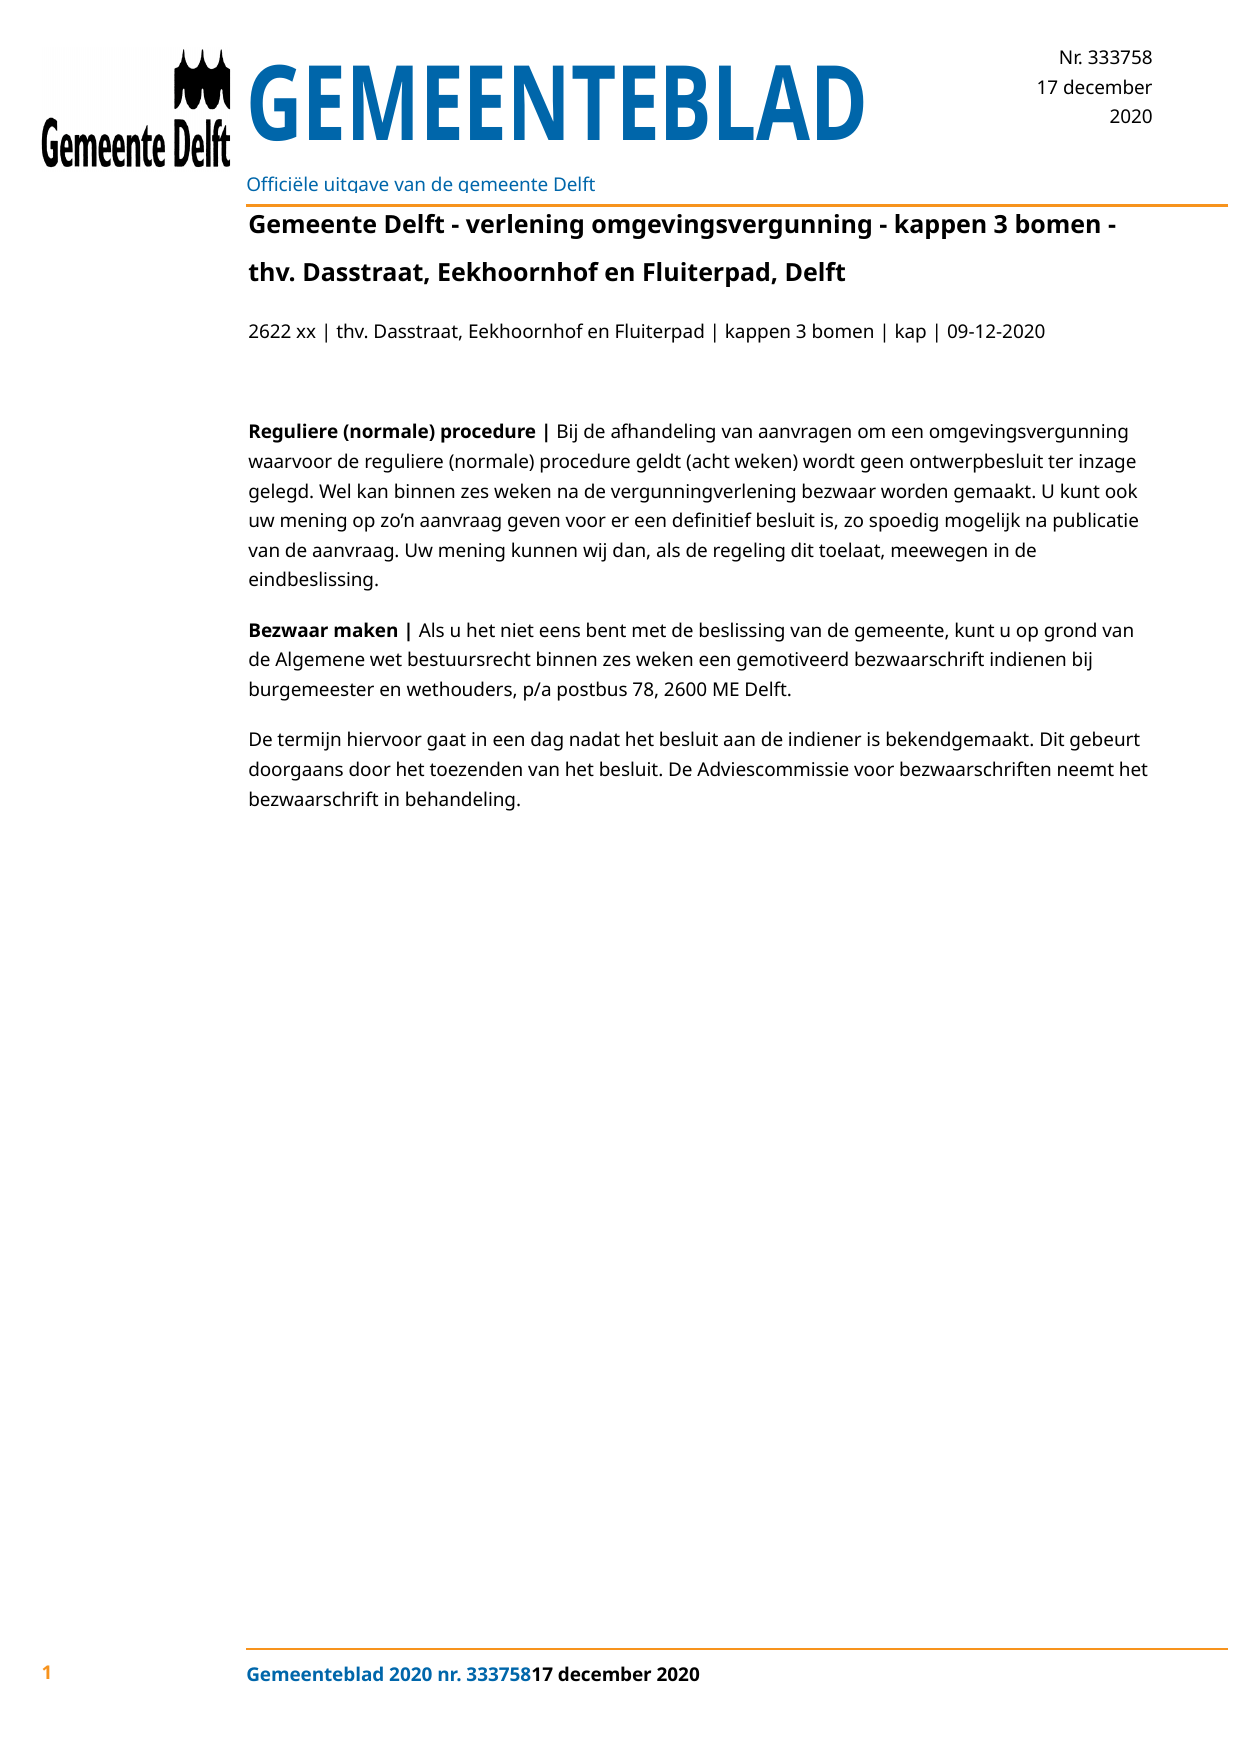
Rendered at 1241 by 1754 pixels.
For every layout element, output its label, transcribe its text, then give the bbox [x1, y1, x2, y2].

text 2622 xx | thv. Dasstraat, Eekhoornhof en Fluiterpad | kappen 3 bomen | kap | 09-12-2020 [248, 318, 1152, 344]
text Bezwaar maken | Als u het niet eens bent met de beslissing van de gemeente, kunt u op grond van de Algemene wet bestuursrecht binnen zes weken een gemotiveerd bezwaarschrift indienen bij burgemeester en wethouders, p/a postbus 78, 2600 ME Delft. [248, 617, 1152, 702]
text Reguliere (normale) procedure | Bij de afhandeling van aanvragen om een omgevingsvergunning waarvoor de reguliere (normale) procedure geldt (acht weken) wordt geen ontwerpbesluit ter inzage gelegd. Wel kan binnen zes weken na de vergunningverlening bezwaar worden gemaakt. U kunt ook uw mening op zo’n aanvraag geven voor er een definitief besluit is, zo spoedig mogelijk na publicatie van de aanvraag. Uw mening kunnen wij dan, als de regeling dit toelaat, meewegen in de eindbeslissing. [248, 419, 1152, 592]
text De termijn hiervoor gaat in een dag nadat het besluit aan de indiener is bekendgemaakt. Dit gebeurt doorgaans door het toezenden van het besluit. De Adviescommissie voor bezwaarschriften neemt het bezwaarschrift in behandeling. [248, 727, 1152, 812]
picture [41, 47, 231, 172]
text Gemeente Delft - verlening omgevingsvergunning - kappen 3 bomen - thv. Dasstraat, Eekhoornhof en Fluiterpad, Delft [248, 207, 1152, 288]
